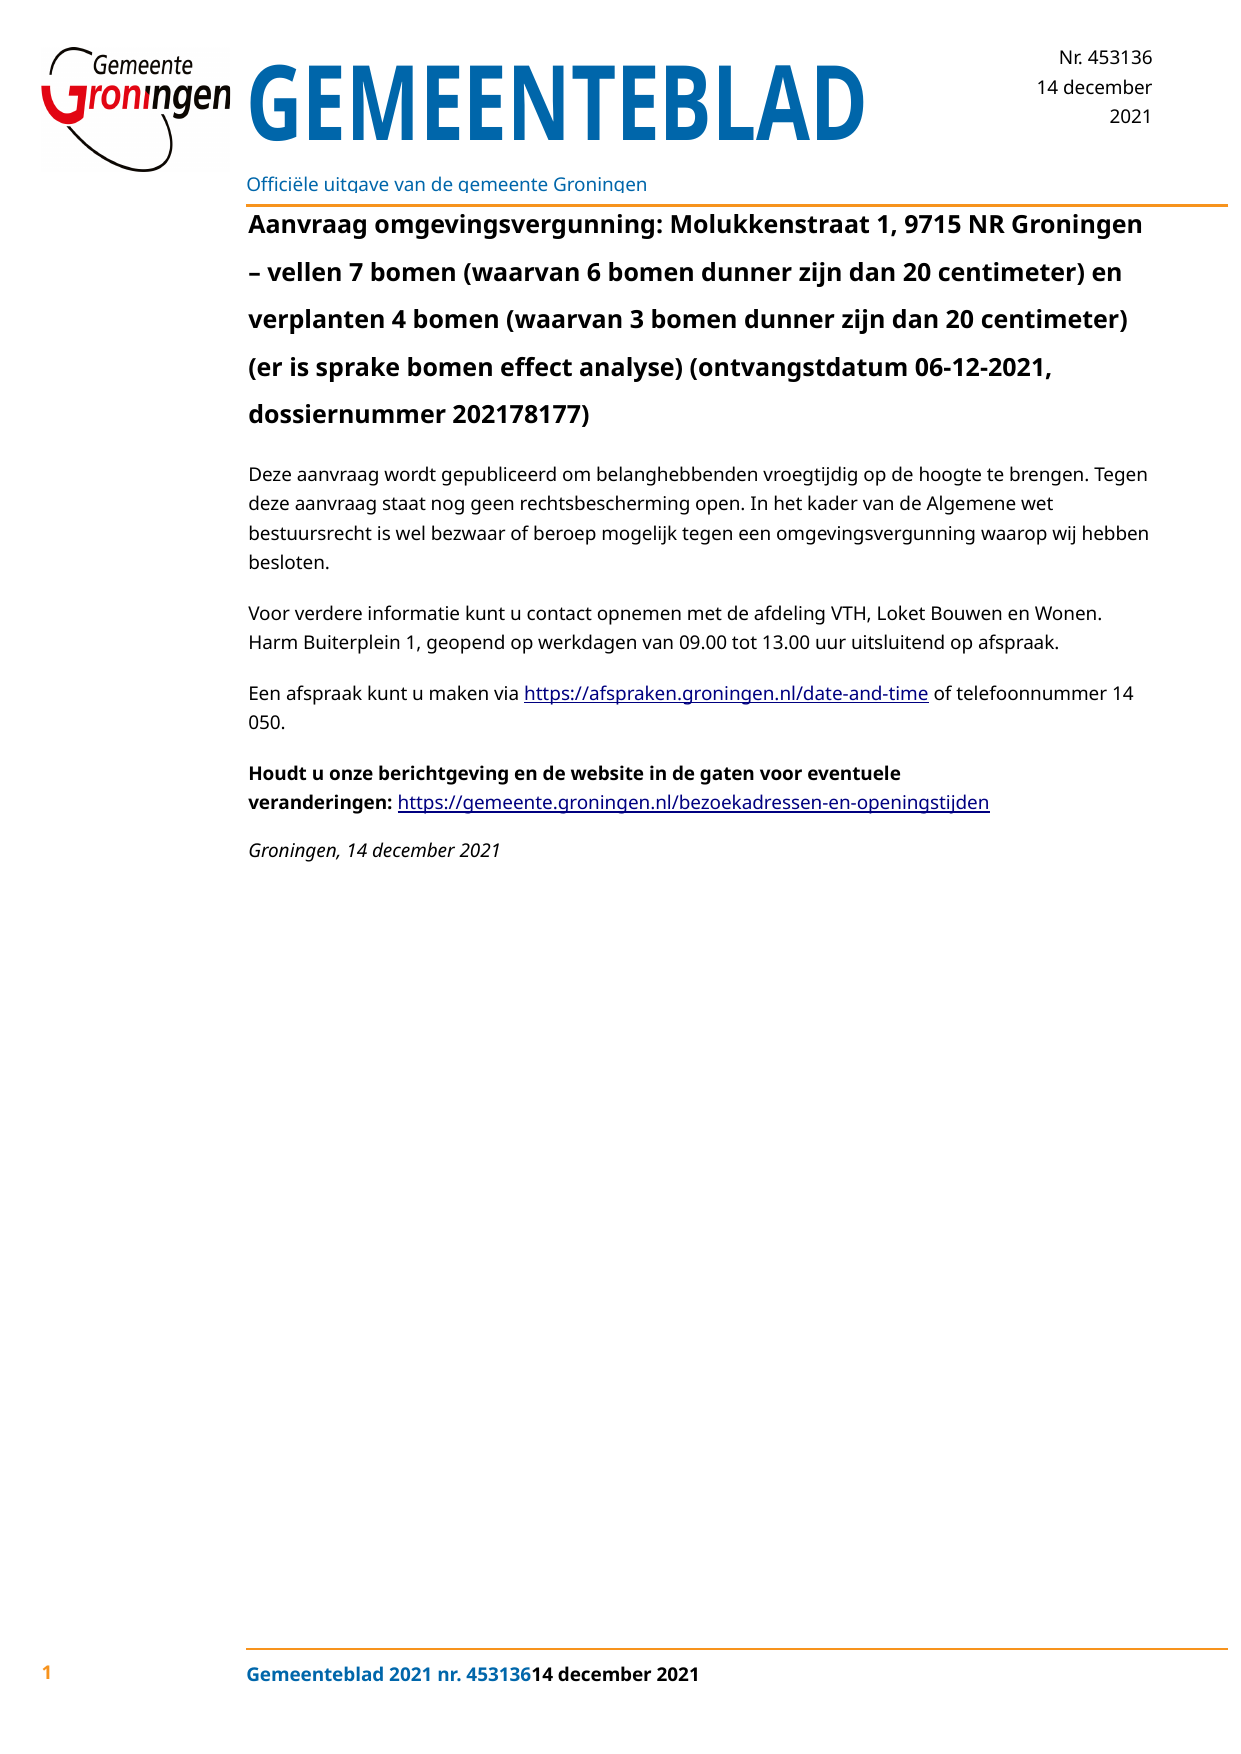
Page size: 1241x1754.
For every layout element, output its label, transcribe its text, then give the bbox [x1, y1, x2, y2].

text Deze aanvraag wordt gepubliceerd om belanghebbenden vroegtijdig op de hoogte te brengen. Tegen deze aanvraag staat nog geen rechtsbescherming open. In het kader van de Algemene wet bestuursrecht is wel bezwaar of beroep mogelijk tegen een omgevingsvergunning waarop wij hebben besloten. [248, 461, 1152, 575]
text Groningen, 14 december 2021 [248, 837, 1152, 863]
text Houdt u onze berichtgeving en de website in de gaten voor eventuele veranderingen: https://gemeente.groningen.nl/bezoekadressen-en-openingstijden [248, 760, 1152, 815]
text Aanvraag omgevingsvergunning: Molukkenstraat 1, 9715 NR Groningen – vellen 7 bomen (waarvan 6 bomen dunner zijn dan 20 centimeter) en verplanten 4 bomen (waarvan 3 bomen dunner zijn dan 20 centimeter) (er is sprake bomen effect analyse) (ontvangstdatum 06-12-2021, dossiernummer 202178177) [248, 207, 1152, 431]
picture [41, 47, 231, 172]
text Een afspraak kunt u maken via https://afspraken.groningen.nl/date-and-time of telefoonnummer 14 050. [248, 680, 1152, 735]
text Voor verdere informatie kunt u contact opnemen met de afdeling VTH, Loket Bouwen en Wonen. Harm Buiterplein 1, geopend op werkdagen van 09.00 tot 13.00 uur uitsluitend op afspraak. [248, 600, 1152, 655]
